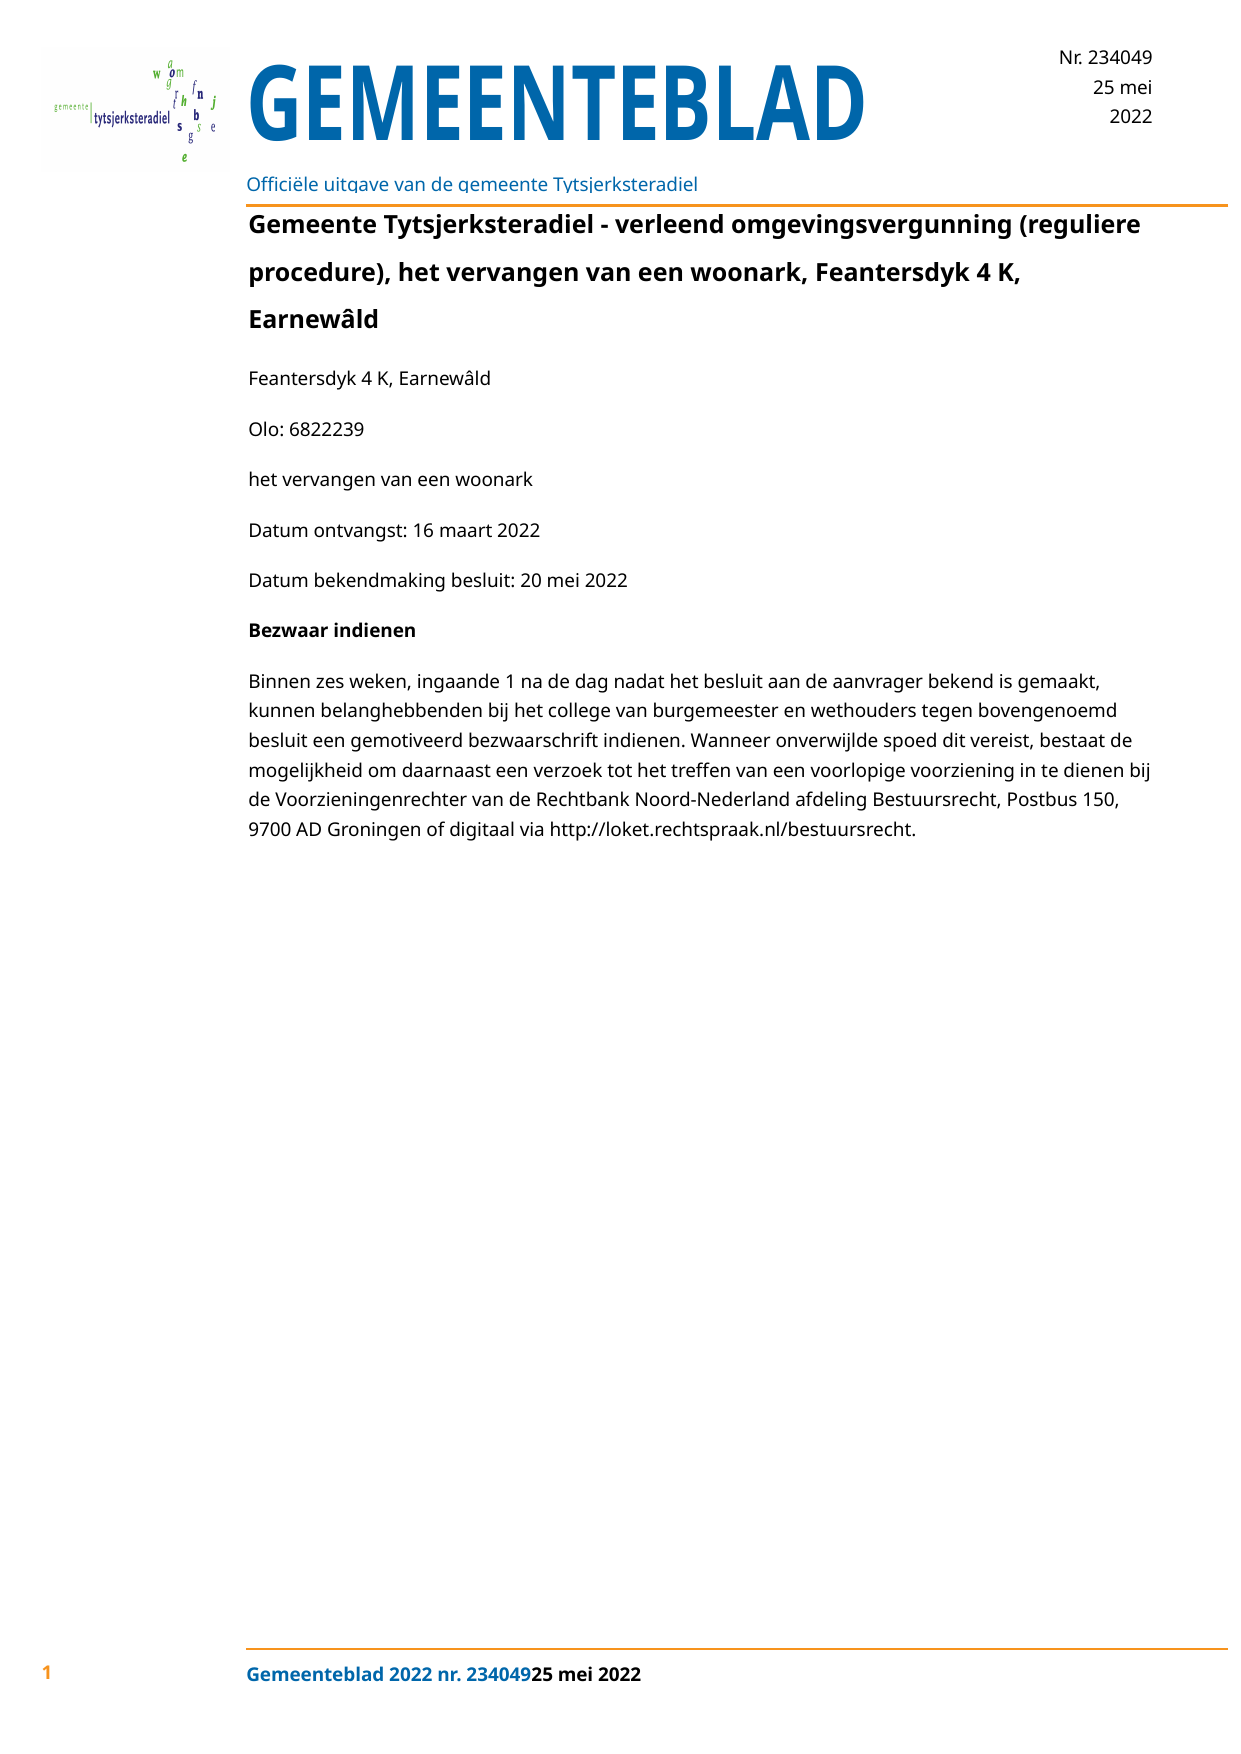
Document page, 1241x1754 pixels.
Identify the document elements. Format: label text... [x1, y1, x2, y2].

text Datum ontvangst: 16 maart 2022 [248, 517, 1152, 542]
picture [41, 47, 231, 172]
text Gemeente Tytsjerksteradiel - verleend omgevingsvergunning (reguliere procedure), het vervangen van een woonark, Feantersdyk 4 K, Earnewâld [248, 207, 1152, 336]
text Datum bekendmaking besluit: 20 mei 2022 [248, 567, 1152, 593]
text Binnen zes weken, ingaande 1 na de dag nadat het besluit aan de aanvrager bekend is gemaakt, kunnen belanghebbenden bij het college van burgemeester en wethouders tegen bovengenoemd besluit een gemotiveerd bezwaarschrift indienen. Wanneer onverwijlde spoed dit vereist, bestaat de mogelijkheid om daarnaast een verzoek tot het treffen van een voorlopige voorziening in te dienen bij de Voorzieningenrechter van de Rechtbank Noord-Nederland afdeling Bestuursrecht, Postbus 150, 9700 AD Groningen of digitaal via http://loket.rechtspraak.nl/bestuursrecht. [248, 668, 1152, 842]
text Feantersdyk 4 K, Earnewâld [248, 366, 1152, 391]
text Bezwaar indienen [248, 618, 1152, 643]
text het vervangen van een woonark [248, 466, 1152, 492]
text Olo: 6822239 [248, 416, 1152, 442]
